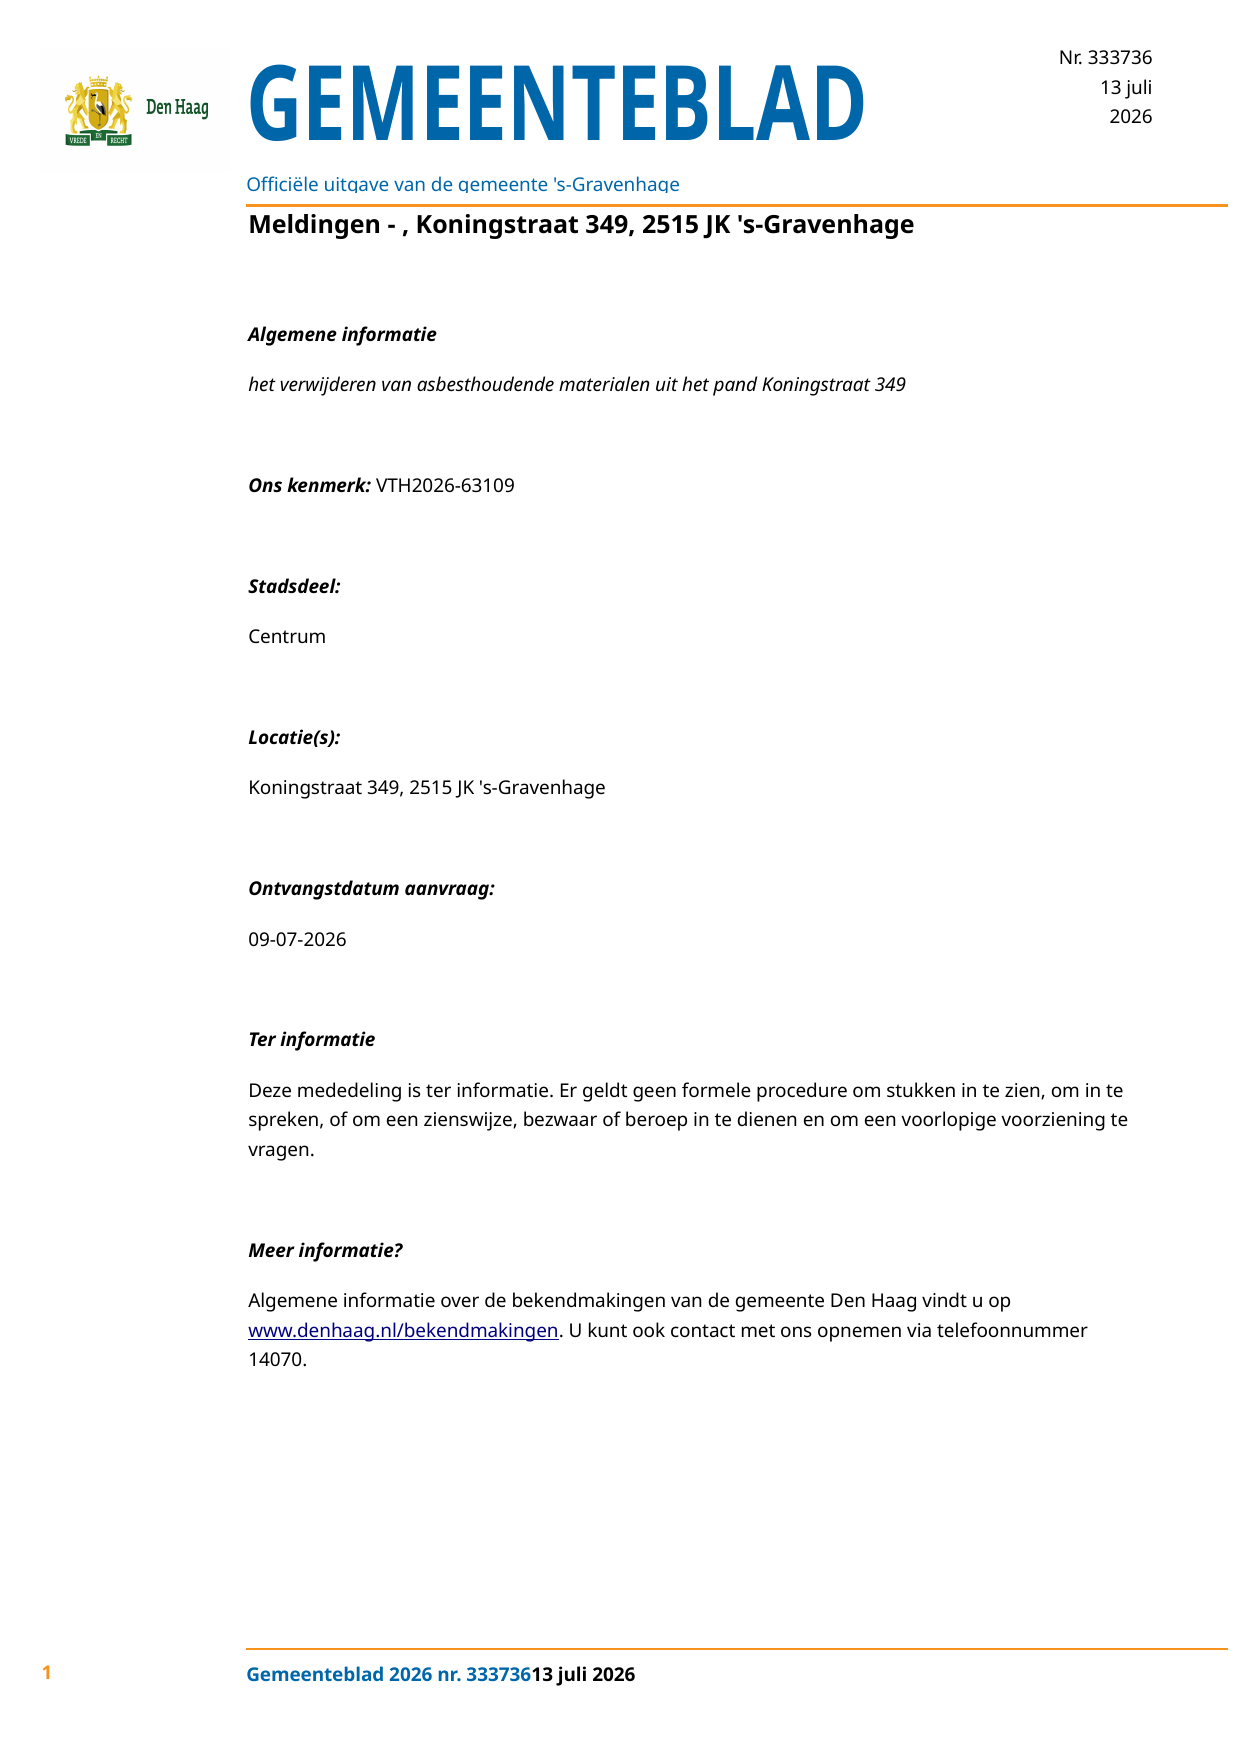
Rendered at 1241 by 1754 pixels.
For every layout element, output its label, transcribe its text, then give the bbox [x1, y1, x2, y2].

text Koningstraat 349, 2515 JK 's-Gravenhage [248, 774, 1152, 800]
text Deze mededeling is ter informatie. Er geldt geen formele procedure om stukken in te zien, om in te spreken, of om een zienswijze, bezwaar of beroep in te dienen en om een voorlopige voorziening te vragen. [248, 1077, 1152, 1162]
text Ons kenmerk: VTH2026-63109 [248, 472, 1152, 498]
picture [41, 47, 231, 172]
text Ter informatie [248, 1027, 1152, 1052]
text Ontvangstdatum aanvraag: [248, 875, 1152, 901]
text Meer informatie? [248, 1237, 1152, 1263]
text Algemene informatie over de bekendmakingen van de gemeente Den Haag vindt u op www.denhaag.nl/bekendmakingen. U kunt ook contact met ons opnemen via telefoonnummer 14070. [248, 1287, 1152, 1372]
text Locatie(s): [248, 724, 1152, 750]
text Stadsdeel: [248, 573, 1152, 598]
text het verwijderen van asbesthoudende materialen uit het pand Koningstraat 349 [248, 371, 1152, 397]
text Meldingen - , Koningstraat 349, 2515 JK 's-Gravenhage [248, 207, 1152, 241]
text Algemene informatie [248, 321, 1152, 346]
text 09-07-2026 [248, 926, 1152, 951]
text Centrum [248, 623, 1152, 649]
